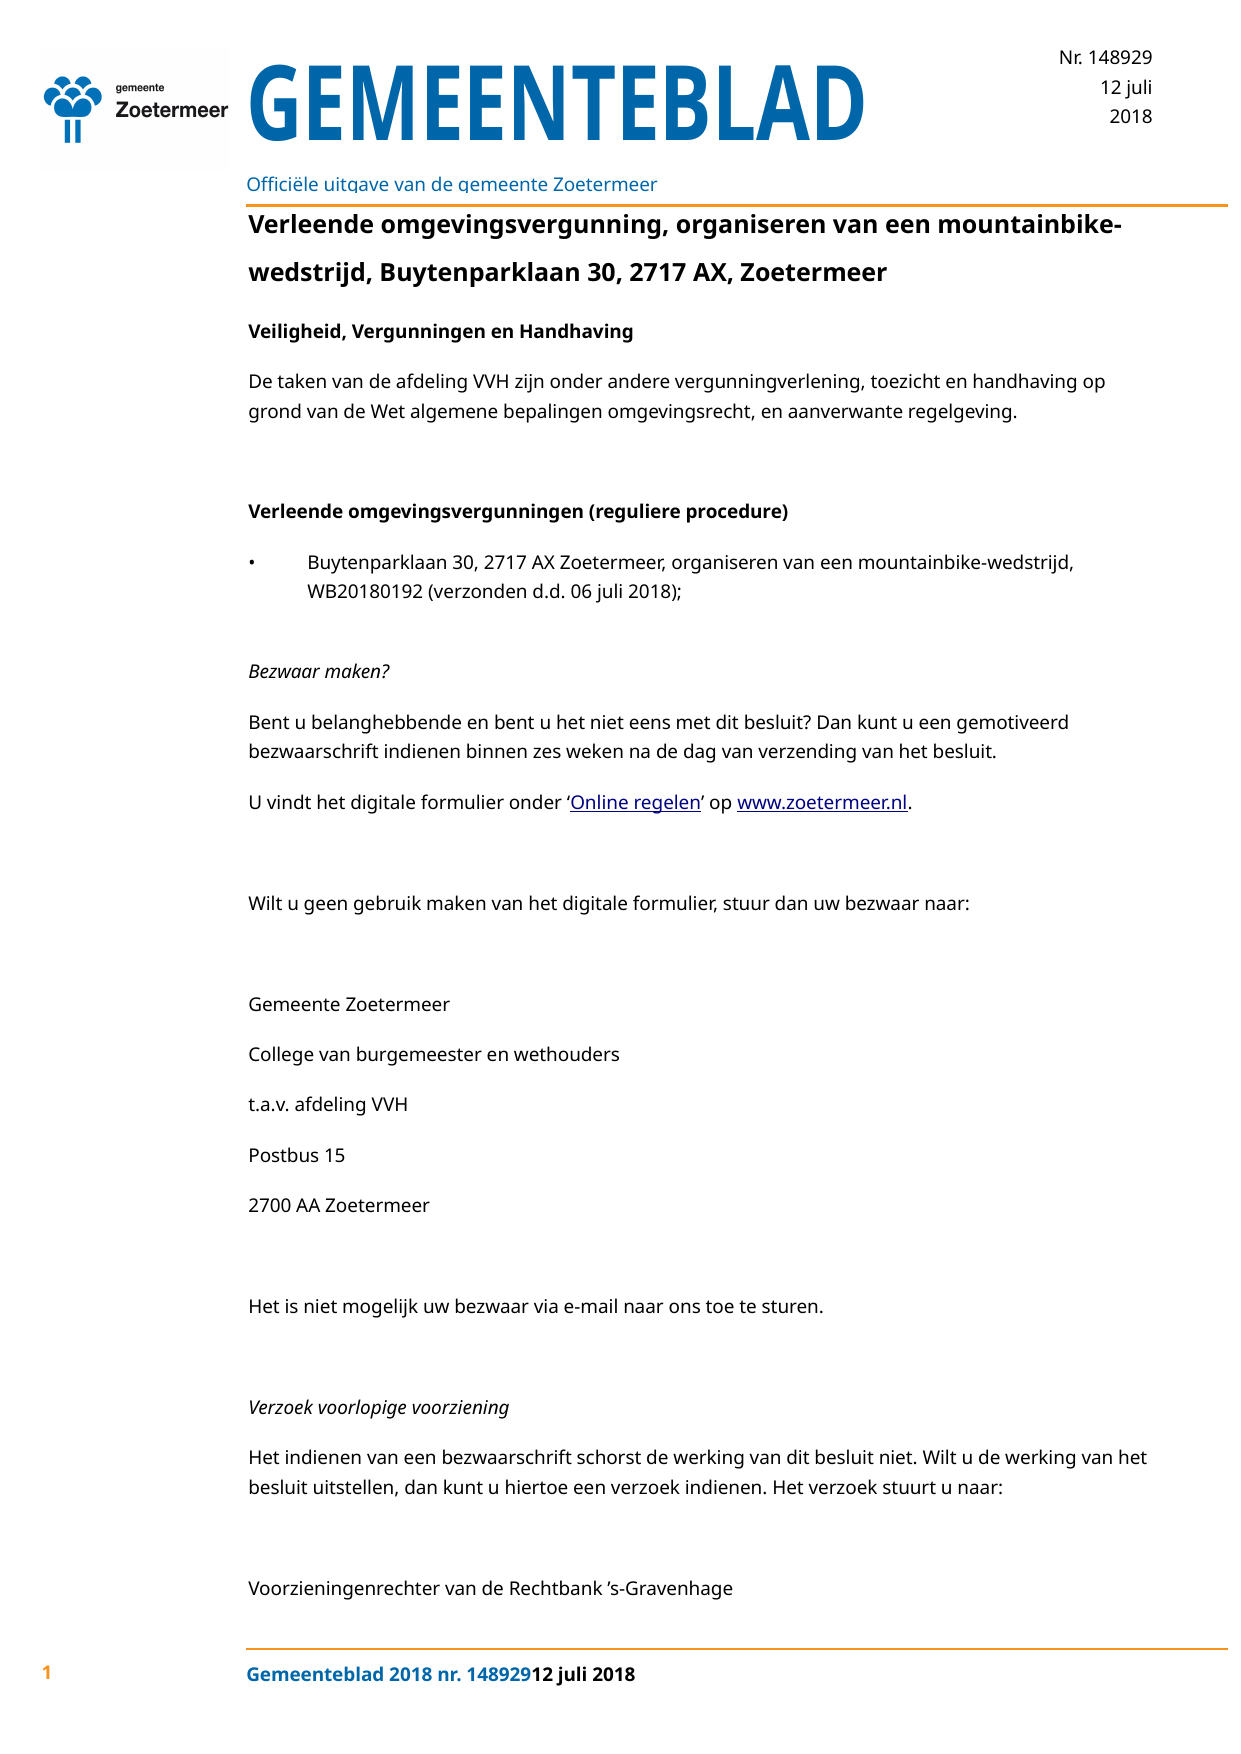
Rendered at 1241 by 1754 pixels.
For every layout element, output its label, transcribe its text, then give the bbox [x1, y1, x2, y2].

text Verleende omgevingsvergunning, organiseren van een mountainbike-wedstrijd, Buytenparklaan 30, 2717 AX, Zoetermeer [248, 207, 1152, 288]
text De taken van de afdeling VVH zijn onder andere vergunningverlening, toezicht en handhaving op grond van de Wet algemene bepalingen omgevingsrecht, en aanverwante regelgeving. [248, 368, 1152, 424]
text 2700 AA Zoetermeer [248, 1192, 1152, 1218]
picture [41, 47, 231, 172]
text Bezwaar maken? [248, 659, 1152, 684]
text Voorzieningenrechter van de Rechtbank ’s-Gravenhage [248, 1575, 1152, 1601]
text Verleende omgevingsvergunningen (reguliere procedure) [248, 499, 1152, 524]
text Veiligheid, Vergunningen en Handhaving [248, 318, 1152, 344]
text t.a.v. afdeling VVH [248, 1092, 1152, 1117]
text Gemeente Zoetermeer [248, 991, 1152, 1017]
text Het indienen van een bezwaarschrift schorst de werking van dit besluit niet. Wilt u de werking van het besluit uitstellen, dan kunt u hiertoe een verzoek indienen. Het verzoek stuurt u naar: [248, 1444, 1152, 1500]
list Buytenparklaan 30, 2717 AX Zoetermeer, organiseren van een mountainbike-wedstrijd, WB20180192 (verzonden d.d. 06 juli 2018); [248, 549, 1152, 604]
text Postbus 15 [248, 1142, 1152, 1168]
text Verzoek voorlopige voorziening [248, 1394, 1152, 1420]
text College van burgemeester en wethouders [248, 1041, 1152, 1067]
text Wilt u geen gebruik maken van het digitale formulier, stuur dan uw bezwaar naar: [248, 890, 1152, 916]
text Bent u belanghebbende en bent u het niet eens met dit besluit? Dan kunt u een gemotiveerd bezwaarschrift indienen binnen zes weken na de dag van verzending van het besluit. [248, 709, 1152, 764]
text Het is niet mogelijk uw bezwaar via e-mail naar ons toe te sturen. [248, 1293, 1152, 1319]
text U vindt het digitale formulier onder ‘Online regelen’ op www.zoetermeer.nl. [248, 789, 1152, 815]
